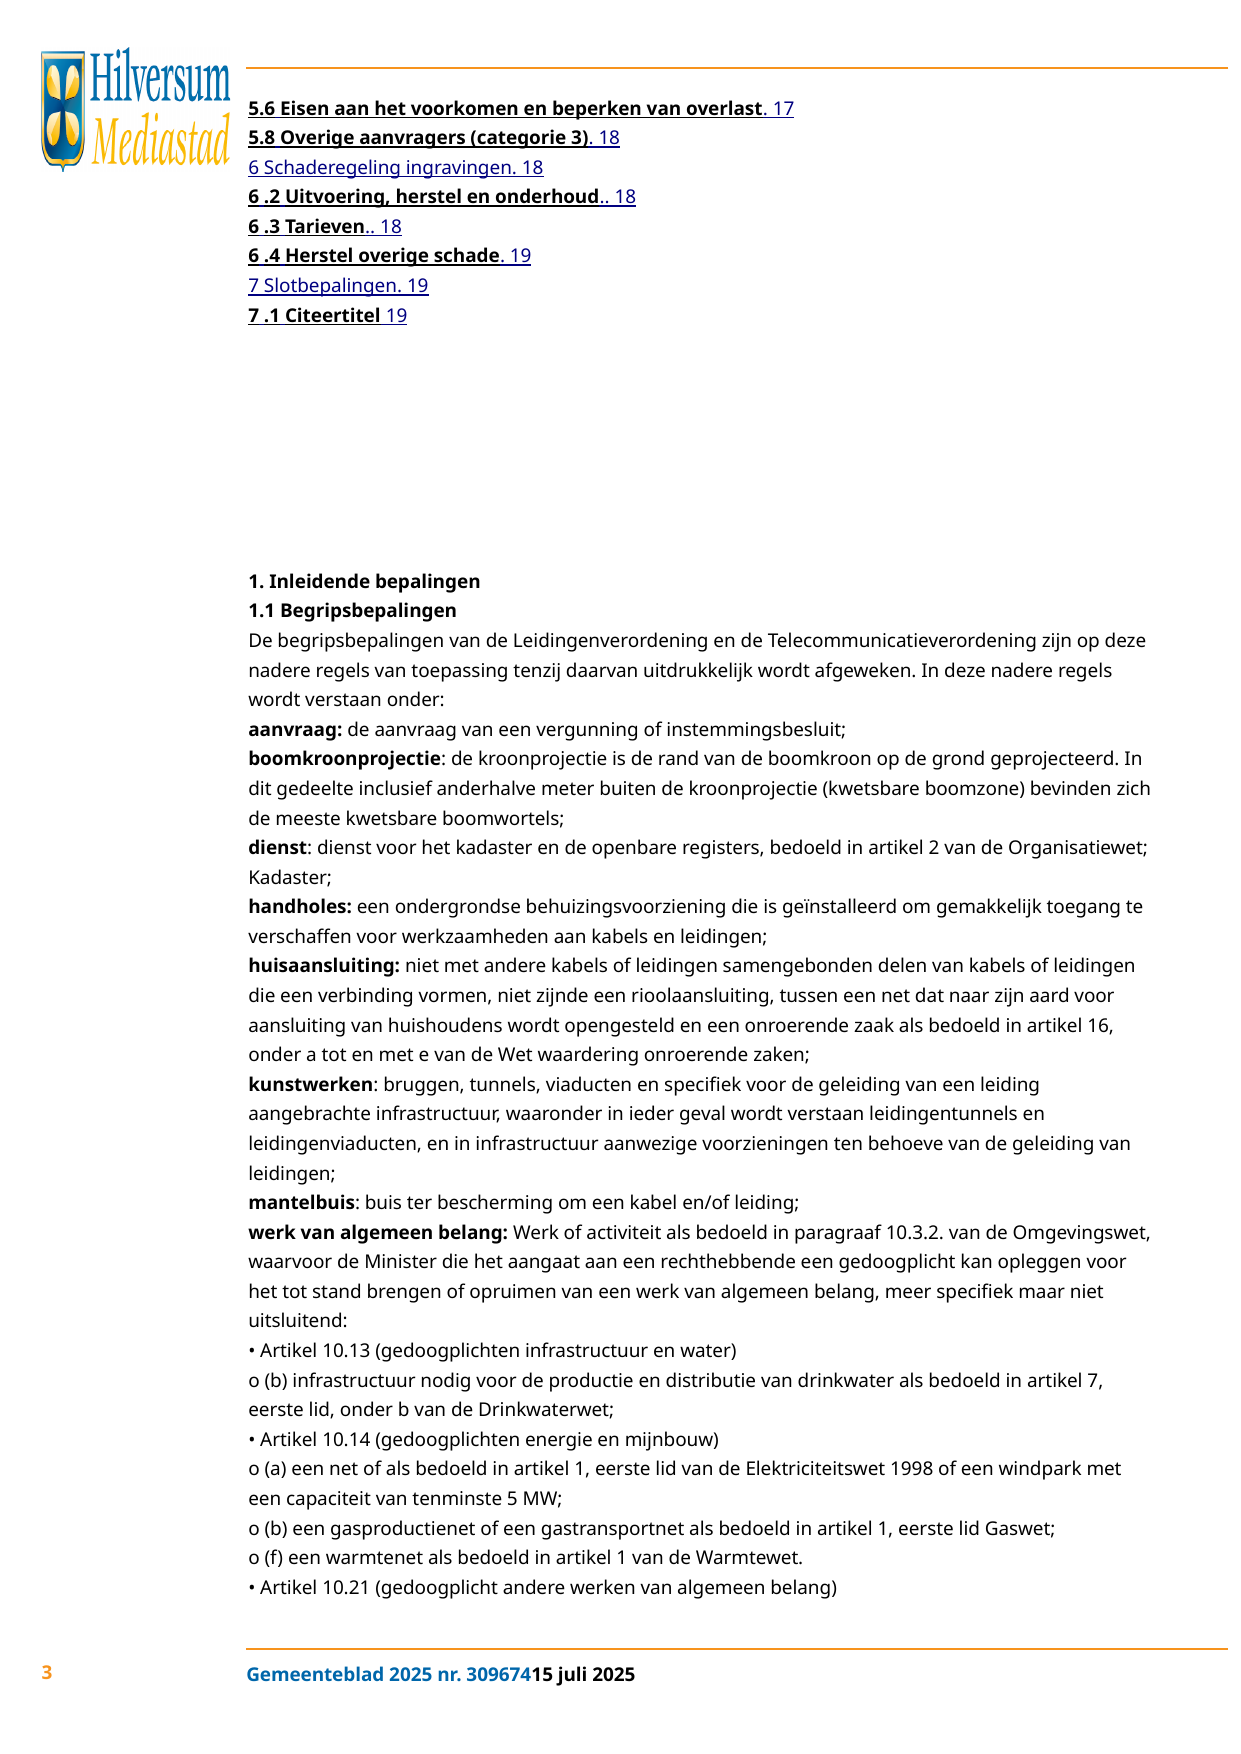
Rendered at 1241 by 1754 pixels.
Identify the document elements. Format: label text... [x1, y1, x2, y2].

text kunstwerken: bruggen, tunnels, viaducten en specifiek voor de geleiding van een leiding aangebrachte infrastructuur, waaronder in ieder geval wordt verstaan leidingentunnels en leidingenviaducten, en in infrastructuur aanwezige voorzieningen ten behoeve van de geleiding van leidingen; [248, 1071, 1152, 1186]
text boomkroonprojectie: de kroonprojectie is de rand van de boomkroon op de grond geprojecteerd. In dit gedeelte inclusief anderhalve meter buiten de kroonprojectie (kwetsbare boomzone) bevinden zich de meeste kwetsbare boomwortels; [248, 746, 1152, 831]
text aanvraag: de aanvraag van een vergunning of instemmingsbesluit; [248, 716, 1152, 742]
text handholes: een ondergrondse behuizingsvoorziening die is geïnstalleerd om gemakkelijk toegang te verschaffen voor werkzaamheden aan kabels en leidingen; [248, 893, 1152, 949]
text De begripsbepalingen van de Leidingenverordening en de Telecommunicatieverordening zijn op deze nadere regels van toepassing tenzij daarvan uitdrukkelijk wordt afgeweken. In deze nadere regels wordt verstaan onder: [248, 627, 1152, 712]
text huisaansluiting: niet met andere kabels of leidingen samengebonden delen van kabels of leidingen die een verbinding vormen, niet zijnde een rioolaansluiting, tussen een net dat naar zijn aard voor aansluiting van huishoudens wordt opengesteld en een onroerende zaak als bedoeld in artikel 16, onder a tot en met e van de Wet waardering onroerende zaken; [248, 953, 1152, 1067]
text 7 Slotbepalingen. 19 [248, 272, 1152, 298]
text 1. Inleidende bepalingen [248, 568, 1152, 594]
text o (b) infrastructuur nodig voor de productie en distributie van drinkwater als bedoeld in artikel 7, eerste lid, onder b van de Drinkwaterwet; [248, 1367, 1152, 1422]
text 6 .2 Uitvoering, herstel en onderhoud.. 18 [248, 183, 1152, 209]
text • Artikel 10.21 (gedoogplicht andere werken van algemeen belang) [248, 1574, 1152, 1600]
text 6 .4 Herstel overige schade. 19 [248, 243, 1152, 268]
text 5.6 Eisen aan het voorkomen en beperken van overlast. 17 [248, 95, 1152, 121]
text o (b) een gasproductienet of een gastransportnet als bedoeld in artikel 1, eerste lid Gaswet; [248, 1515, 1152, 1541]
text o (a) een net of als bedoeld in artikel 1, eerste lid van de Elektriciteitswet 1998 of een windpark met een capaciteit van tenminste 5 MW; [248, 1456, 1152, 1511]
text 6 Schaderegeling ingravingen. 18 [248, 154, 1152, 180]
text 7 .1 Citeertitel 19 [248, 302, 1152, 328]
text mantelbuis: buis ter bescherming om een kabel en/of leiding; [248, 1189, 1152, 1215]
text 6 .3 Tarieven.. 18 [248, 213, 1152, 239]
text o (f) een warmtenet als bedoeld in artikel 1 van de Warmtewet. [248, 1544, 1152, 1570]
text 5.8 Overige aanvragers (categorie 3). 18 [248, 124, 1152, 150]
text • Artikel 10.13 (gedoogplichten infrastructuur en water) [248, 1337, 1152, 1363]
text • Artikel 10.14 (gedoogplichten energie en mijnbouw) [248, 1426, 1152, 1452]
text 1.1 Begripsbepalingen [248, 598, 1152, 623]
picture [41, 47, 231, 172]
text werk van algemeen belang: Werk of activiteit als bedoeld in paragraaf 10.3.2. van de Omgevingswet, waarvoor de Minister die het aangaat aan een rechthebbende een gedoogplicht kan opleggen voor het tot stand brengen of opruimen van een werk van algemeen belang, meer specifiek maar niet uitsluitend: [248, 1219, 1152, 1333]
text dienst: dienst voor het kadaster en de openbare registers, bedoeld in artikel 2 van de Organisatiewet; Kadaster; [248, 834, 1152, 890]
